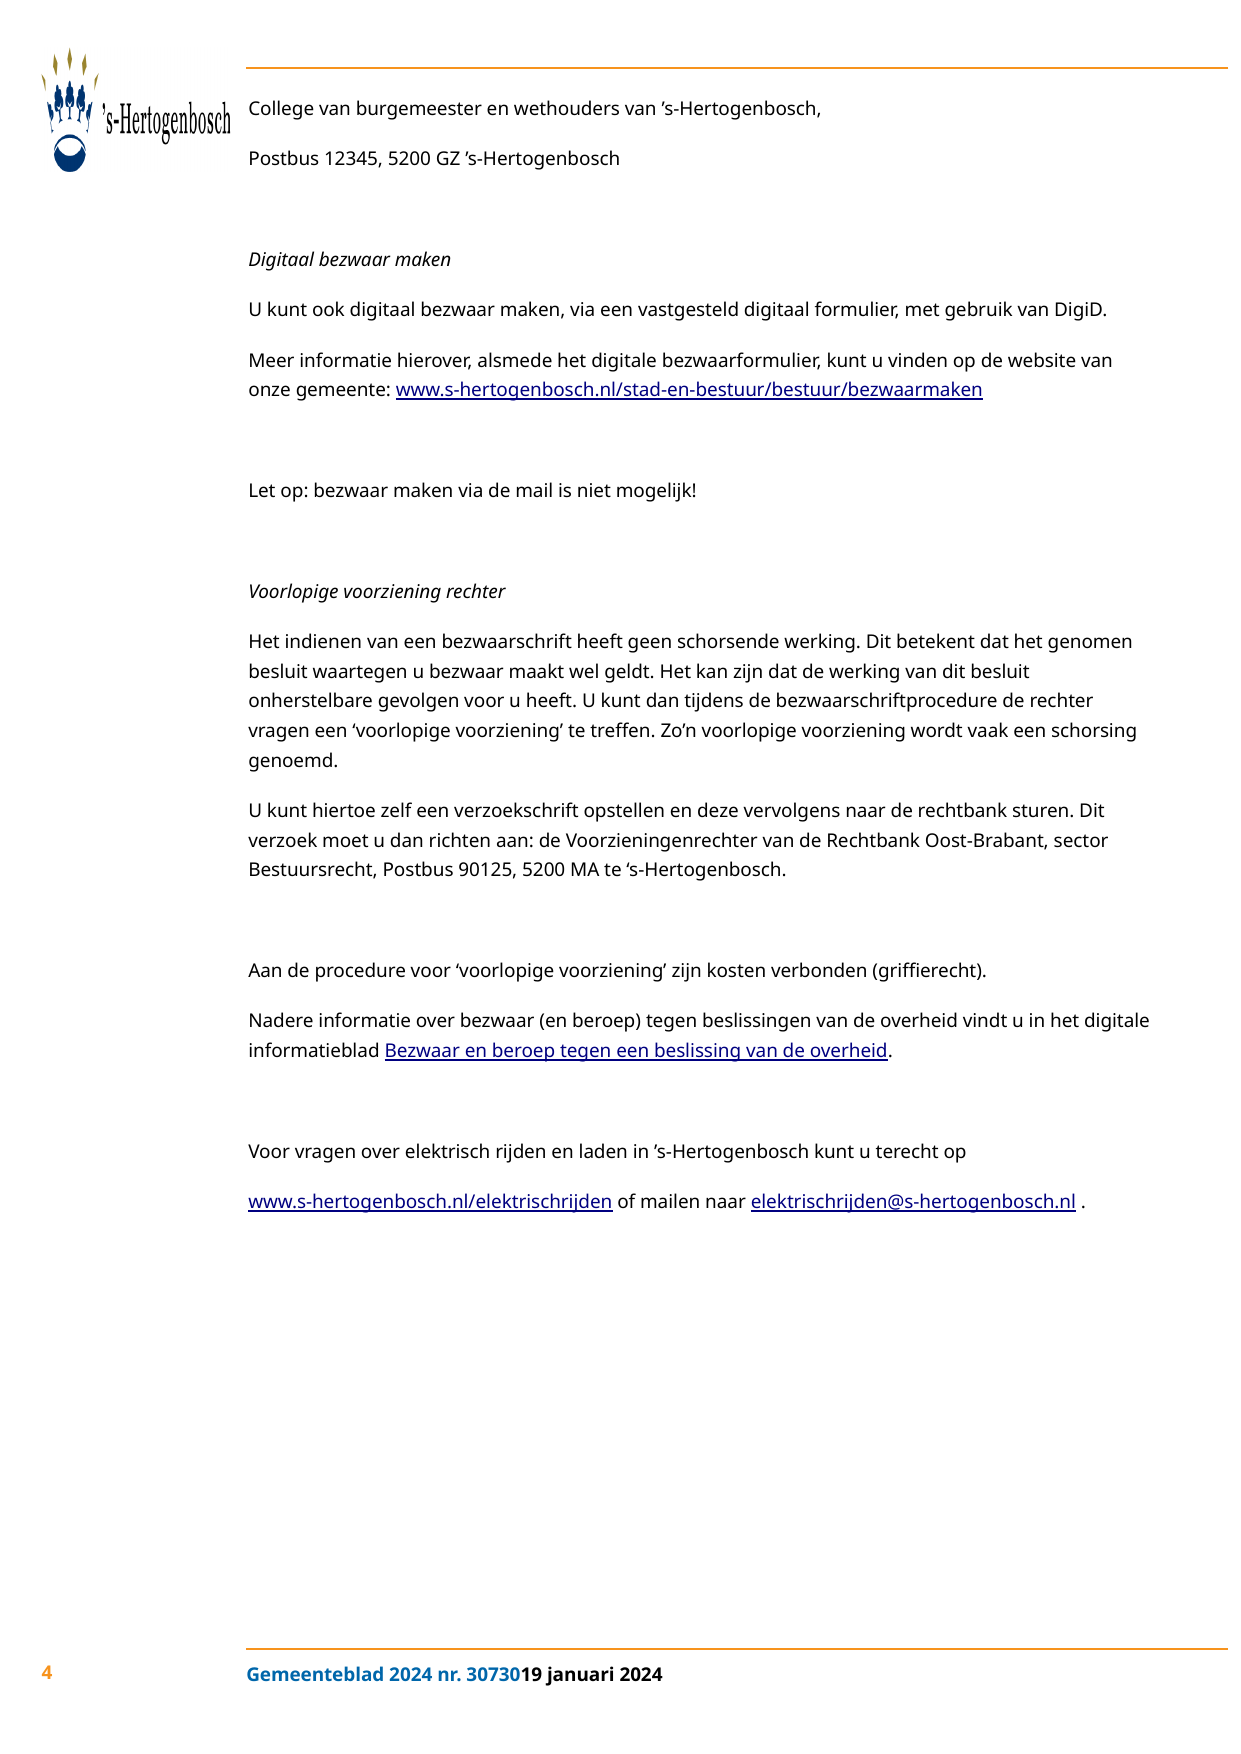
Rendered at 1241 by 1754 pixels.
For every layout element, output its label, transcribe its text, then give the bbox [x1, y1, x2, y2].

text Nadere informatie over bezwaar (en beroep) tegen beslissingen van de overheid vindt u in het digitale informatieblad Bezwaar en beroep tegen een beslissing van de overheid. [248, 1008, 1152, 1063]
text www.s-hertogenbosch.nl/elektrischrijden of mailen naar elektrischrijden@s-hertogenbosch.nl . [248, 1188, 1152, 1214]
text Let op: bezwaar maken via de mail is niet mogelijk! [248, 477, 1152, 503]
text Digitaal bezwaar maken [248, 246, 1152, 272]
text Voor vragen over elektrisch rijden en laden in ’s-Hertogenbosch kunt u terecht op [248, 1138, 1152, 1164]
text Meer informatie hierover, alsmede het digitale bezwaarformulier, kunt u vinden op de website van onze gemeente: www.s-hertogenbosch.nl/stad-en-bestuur/bestuur/bezwaarmaken [248, 347, 1152, 402]
text U kunt hiertoe zelf een verzoekschrift opstellen en deze vervolgens naar de rechtbank sturen. Dit verzoek moet u dan richten aan: de Voorzieningenrechter van de Rechtbank Oost-Brabant, sector Bestuursrecht, Postbus 90125, 5200 MA te ‘s-Hertogenbosch. [248, 797, 1152, 882]
text U kunt ook digitaal bezwaar maken, via een vastgesteld digitaal formulier, met gebruik van DigiD. [248, 296, 1152, 322]
text College van burgemeester en wethouders van ’s-Hertogenbosch, [248, 95, 1152, 121]
text Het indienen van een bezwaarschrift heeft geen schorsende werking. Dit betekent dat het genomen besluit waartegen u bezwaar maakt wel geldt. Het kan zijn dat de werking van dit besluit onherstelbare gevolgen voor u heeft. U kunt dan tijdens de bezwaarschriftprocedure de rechter vragen een ‘voorlopige voorziening’ te treffen. Zo’n voorlopige voorziening wordt vaak een schorsing genoemd. [248, 628, 1152, 773]
text Voorlopige voorziening rechter [248, 578, 1152, 604]
text Aan de procedure voor ‘voorlopige voorziening’ zijn kosten verbonden (griffierecht). [248, 957, 1152, 983]
picture [41, 47, 231, 172]
text Postbus 12345, 5200 GZ ’s-Hertogenbosch [248, 145, 1152, 171]
